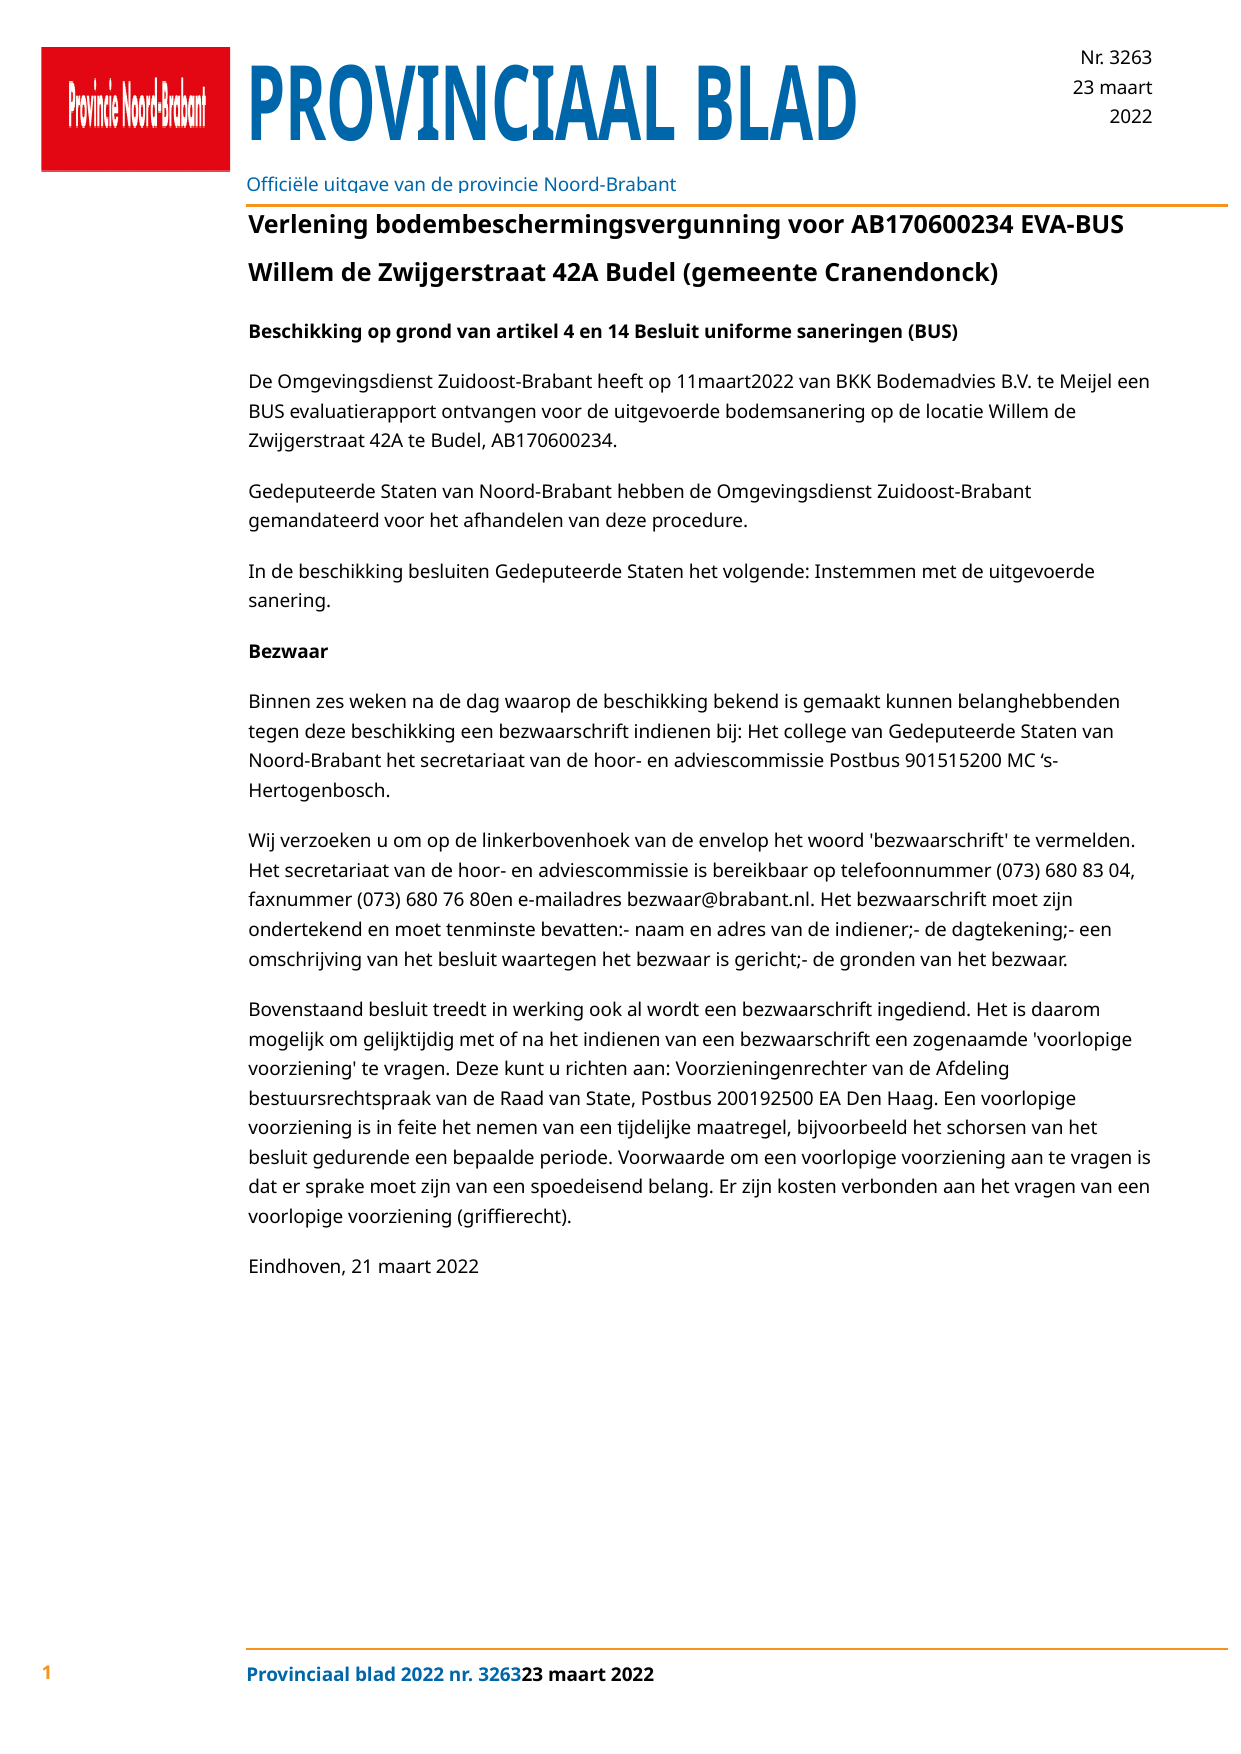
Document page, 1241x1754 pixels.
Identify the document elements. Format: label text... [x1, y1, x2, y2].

text Beschikking op grond van artikel 4 en 14 Besluit uniforme saneringen (BUS) [248, 318, 1152, 344]
text De Omgevingsdienst Zuidoost-Brabant heeft op 11maart2022 van BKK Bodemadvies B.V. te Meijel een BUS evaluatierapport ontvangen voor de uitgevoerde bodemsanering op de locatie Willem de Zwijgerstraat 42A te Budel, AB170600234. [248, 368, 1152, 453]
text Eindhoven, 21 maart 2022 [248, 1254, 1152, 1279]
text Bovenstaand besluit treedt in werking ook al wordt een bezwaarschrift ingediend. Het is daarom mogelijk om gelijktijdig met of na het indienen van een bezwaarschrift een zogenaamde 'voorlopige voorziening' te vragen. Deze kunt u richten aan: Voorzieningenrechter van de Afdeling bestuursrechtspraak van de Raad van State, Postbus 200192500 EA Den Haag. Een voorlopige voorziening is in feite het nemen van een tijdelijke maatregel, bijvoorbeeld het schorsen van het besluit gedurende een bepaalde periode. Voorwaarde om een voorlopige voorziening aan te vragen is dat er sprake moet zijn van een spoedeisend belang. Er zijn kosten verbonden aan het vragen van een voorlopige voorziening (griffierecht). [248, 996, 1152, 1229]
text In de beschikking besluiten Gedeputeerde Staten het volgende: Instemmen met de uitgevoerde sanering. [248, 558, 1152, 613]
text Verlening bodembeschermingsvergunning voor AB170600234 EVA-BUS Willem de Zwijgerstraat 42A Budel (gemeente Cranendonck) [248, 207, 1152, 288]
text Gedeputeerde Staten van Noord-Brabant hebben de Omgevingsdienst Zuidoost-Brabant gemandateerd voor het afhandelen van deze procedure. [248, 478, 1152, 533]
text Bezwaar [248, 638, 1152, 664]
text Binnen zes weken na de dag waarop de beschikking bekend is gemaakt kunnen belanghebbenden tegen deze beschikking een bezwaarschrift indienen bij: Het college van Gedeputeerde Staten van Noord-Brabant het secretariaat van de hoor- en adviescommissie Postbus 901515200 MC ‘s-Hertogenbosch. [248, 688, 1152, 803]
picture [41, 47, 231, 172]
text Wij verzoeken u om op de linkerbovenhoek van de envelop het woord 'bezwaarschrift' te vermelden. Het secretariaat van de hoor- en adviescommissie is bereikbaar op telefoonnummer (073) 680 83 04, faxnummer (073) 680 76 80en e-mailadres bezwaar@brabant.nl. Het bezwaarschrift moet zijn ondertekend en moet tenminste bevatten:- naam en adres van de indiener;- de dagtekening;- een omschrijving van het besluit waartegen het bezwaar is gericht;- de gronden van het bezwaar. [248, 827, 1152, 972]
